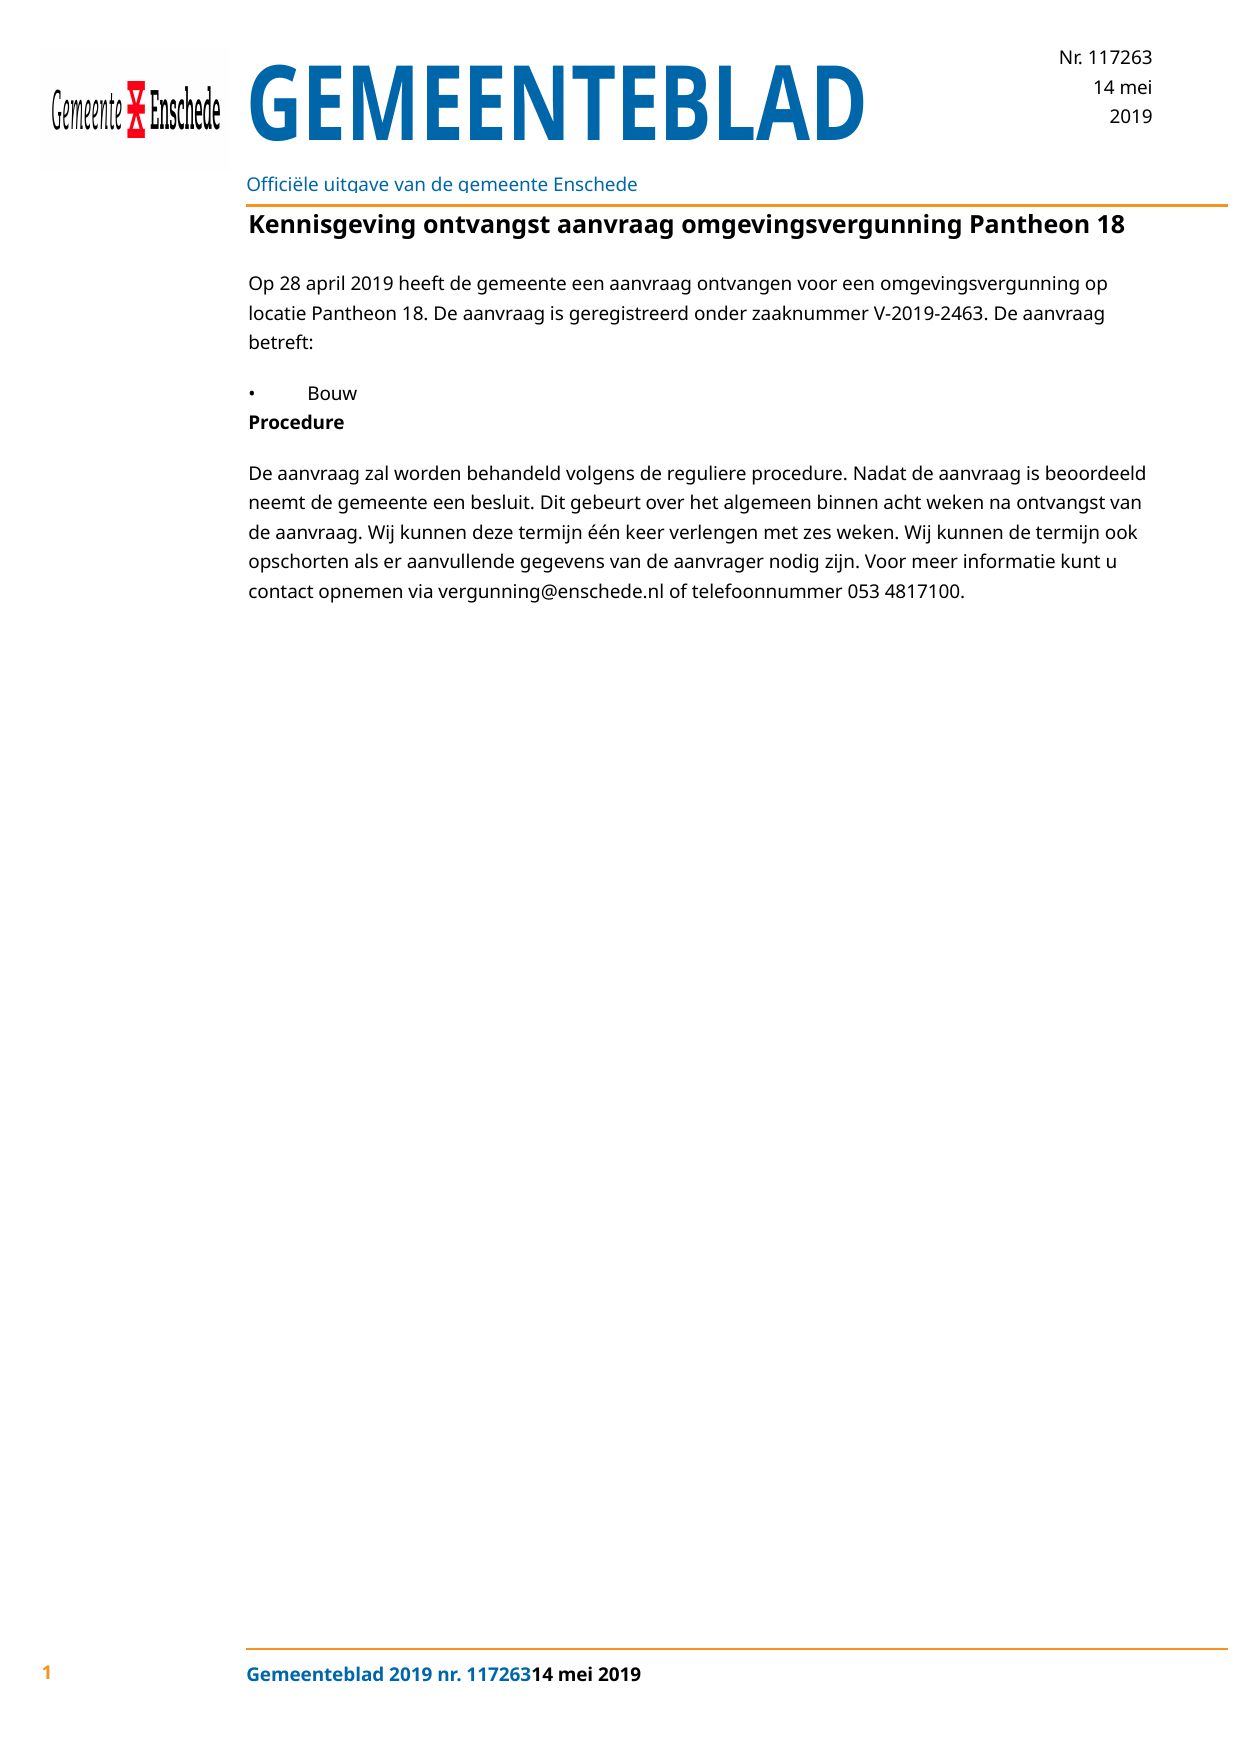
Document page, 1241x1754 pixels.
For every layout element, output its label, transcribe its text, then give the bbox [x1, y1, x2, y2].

text Procedure [248, 409, 1152, 435]
list Bouw [248, 380, 1152, 406]
text Kennisgeving ontvangst aanvraag omgevingsvergunning Pantheon 18 [248, 207, 1152, 241]
text De aanvraag zal worden behandeld volgens de reguliere procedure. Nadat de aanvraag is beoordeeld neemt de gemeente een besluit. Dit gebeurt over het algemeen binnen acht weken na ontvangst van de aanvraag. Wij kunnen deze termijn één keer verlengen met zes weken. Wij kunnen de termijn ook opschorten als er aanvullende gegevens van de aanvrager nodig zijn. Voor meer informatie kunt u contact opnemen via vergunning@enschede.nl of telefoonnummer 053 4817100. [248, 460, 1152, 604]
text Op 28 april 2019 heeft de gemeente een aanvraag ontvangen voor een omgevingsvergunning op locatie Pantheon 18. De aanvraag is geregistreerd onder zaaknummer V-2019-2463. De aanvraag betreft: [248, 270, 1152, 355]
picture [41, 47, 231, 172]
